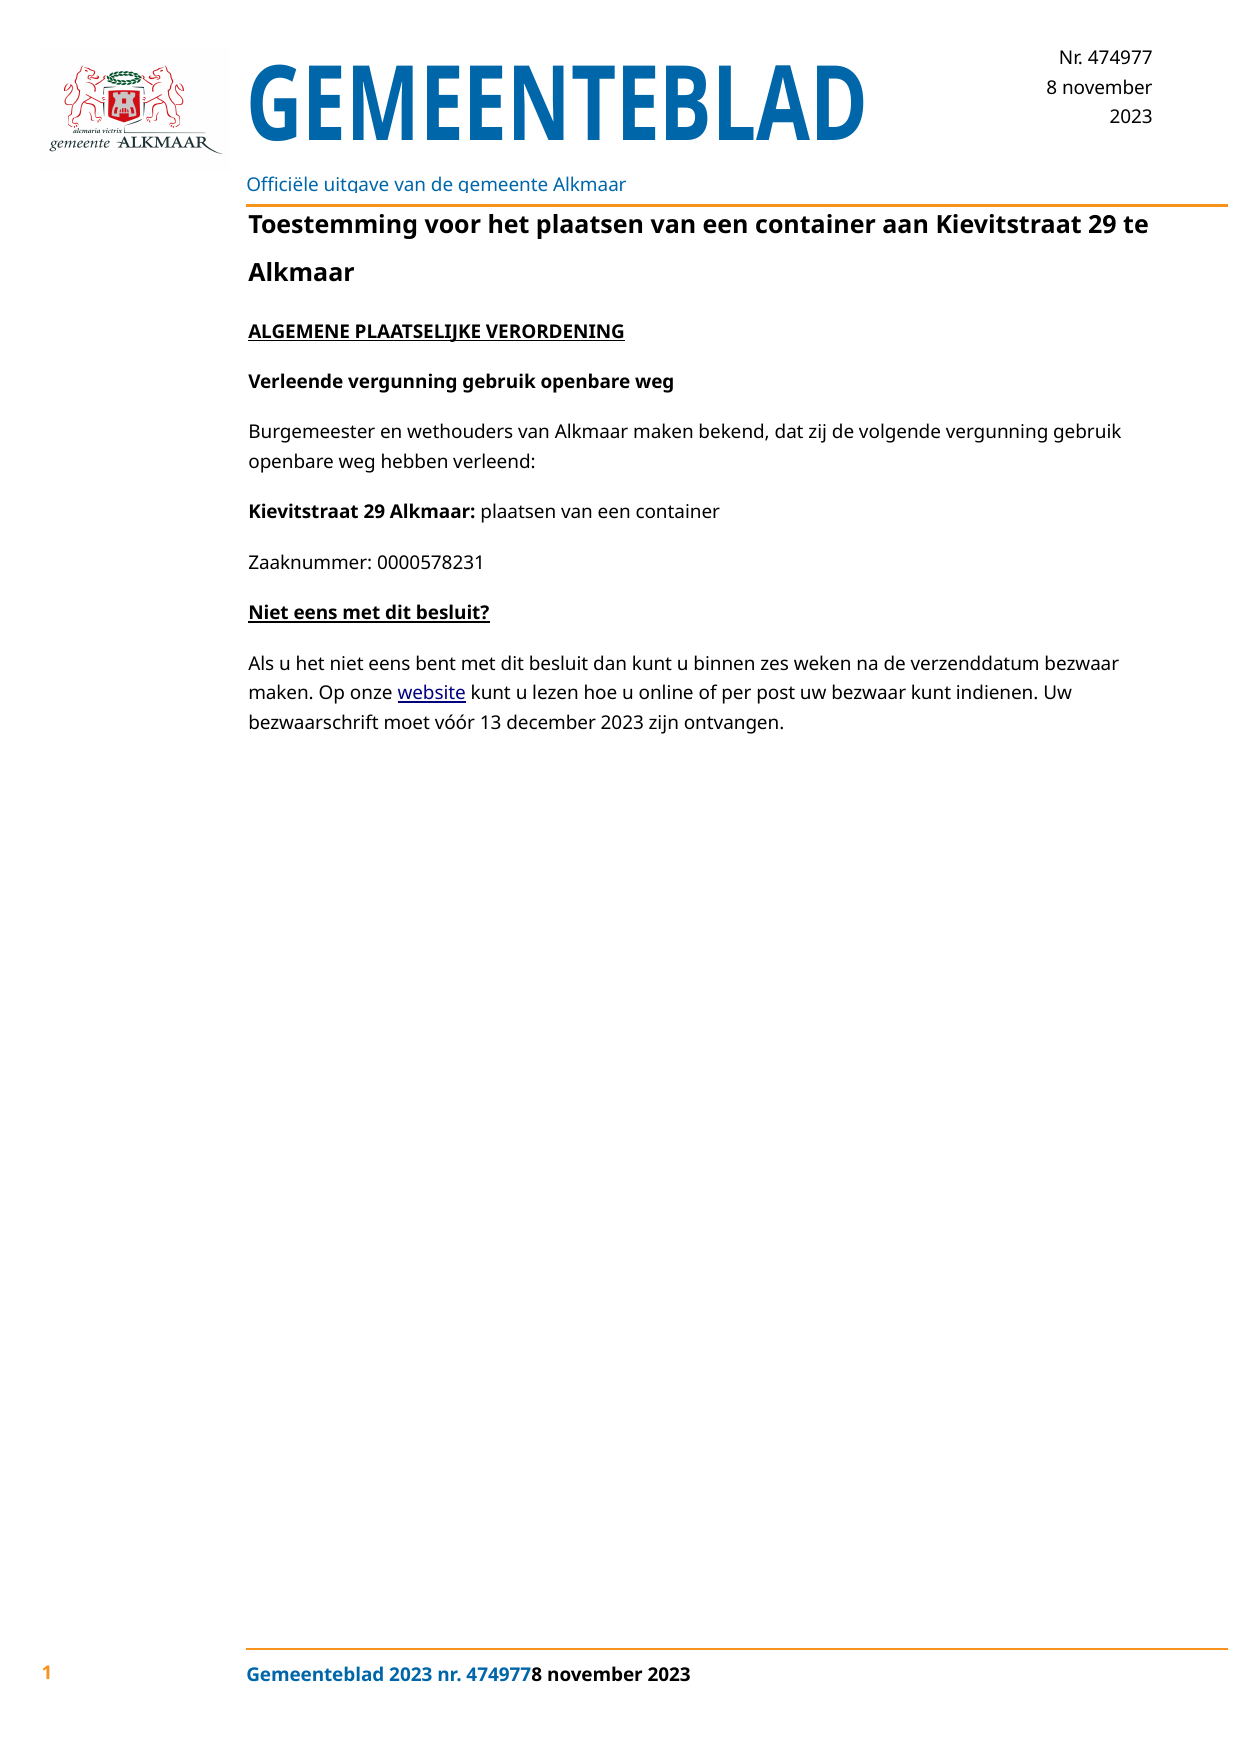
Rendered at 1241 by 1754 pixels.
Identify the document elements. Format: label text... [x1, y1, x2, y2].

text Zaaknummer: 0000578231 [248, 549, 1152, 575]
text Verleende vergunning gebruik openbare weg [248, 368, 1152, 394]
picture [41, 47, 231, 172]
text ALGEMENE PLAATSELIJKE VERORDENING [248, 318, 1152, 344]
text Burgemeester en wethouders van Alkmaar maken bekend, dat zij de volgende vergunning gebruik openbare weg hebben verleend: [248, 419, 1152, 474]
text Als u het niet eens bent met dit besluit dan kunt u binnen zes weken na de verzenddatum bezwaar maken. Op onze website kunt u lezen hoe u online of per post uw bezwaar kunt indienen. Uw bezwaarschrift moet vóór 13 december 2023 zijn ontvangen. [248, 650, 1152, 735]
text Niet eens met dit besluit? [248, 599, 1152, 625]
text Toestemming voor het plaatsen van een container aan Kievitstraat 29 te Alkmaar [248, 207, 1152, 288]
text Kievitstraat 29 Alkmaar: plaatsen van een container [248, 499, 1152, 524]
